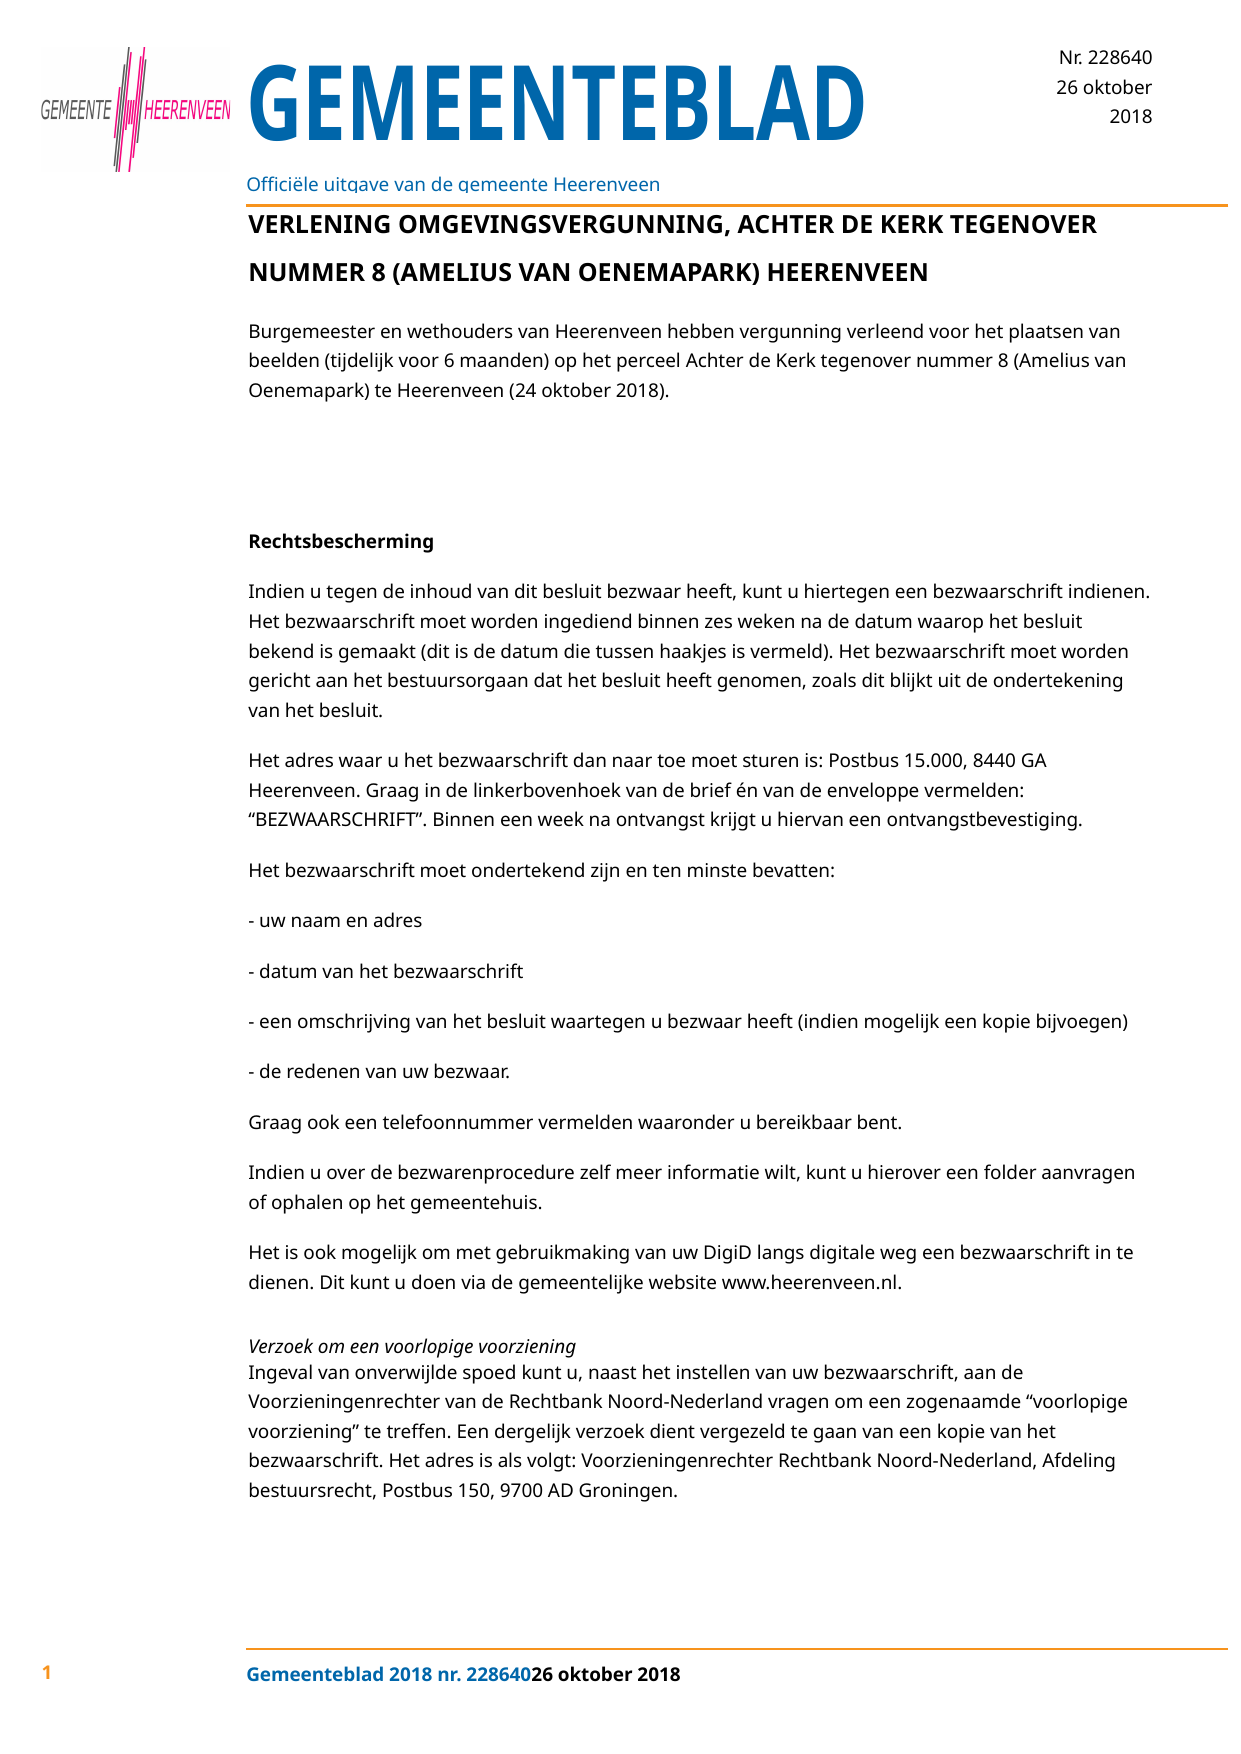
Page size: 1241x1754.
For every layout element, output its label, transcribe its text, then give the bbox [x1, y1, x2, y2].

text - uw naam en adres [248, 907, 1152, 933]
text Verzoek om een voorlopige voorziening [248, 1333, 1152, 1359]
text Indien u over de bezwarenprocedure zelf meer informatie wilt, kunt u hierover een folder aanvragen of ophalen op het gemeentehuis. [248, 1159, 1152, 1215]
picture [41, 47, 231, 172]
text Indien u tegen de inhoud van dit besluit bezwaar heeft, kunt u hiertegen een bezwaarschrift indienen. Het bezwaarschrift moet worden ingediend binnen zes weken na de datum waarop het besluit bekend is gemaakt (dit is de datum die tussen haakjes is vermeld). Het bezwaarschrift moet worden gericht aan het bestuursorgaan dat het besluit heeft genomen, zoals dit blijkt uit de ondertekening van het besluit. [248, 579, 1152, 723]
text Rechtsbescherming [248, 528, 1152, 554]
text Graag ook een telefoonnummer vermelden waaronder u bereikbaar bent. [248, 1109, 1152, 1135]
text Het bezwaarschrift moet ondertekend zijn en ten minste bevatten: [248, 857, 1152, 883]
text Burgemeester en wethouders van Heerenveen hebben vergunning verleend voor het plaatsen van beelden (tijdelijk voor 6 maanden) op het perceel Achter de Kerk tegenover nummer 8 (Amelius van Oenemapark) te Heerenveen (24 oktober 2018). [248, 318, 1152, 403]
text Het adres waar u het bezwaarschrift dan naar toe moet sturen is: Postbus 15.000, 8440 GA Heerenveen. Graag in de linkerbovenhoek van de brief én van de enveloppe vermelden: “BEZWAARSCHRIFT”. Binnen een week na ontvangst krijgt u hiervan een ontvangstbevestiging. [248, 747, 1152, 832]
text - de redenen van uw bezwaar. [248, 1059, 1152, 1084]
text - een omschrijving van het besluit waartegen u bezwaar heeft (indien mogelijk een kopie bijvoegen) [248, 1008, 1152, 1034]
text Ingeval van onverwijlde spoed kunt u, naast het instellen van uw bezwaarschrift, aan de Voorzieningenrechter van de Rechtbank Noord-Nederland vragen om een zogenaamde “voorlopige voorziening” te treffen. Een dergelijk verzoek dient vergezeld te gaan van een kopie van het bezwaarschrift. Het adres is als volgt: Voorzieningenrechter Rechtbank Noord-Nederland, Afdeling bestuursrecht, Postbus 150, 9700 AD Groningen. [248, 1359, 1152, 1503]
text Het is ook mogelijk om met gebruikmaking van uw DigiD langs digitale weg een bezwaarschrift in te dienen. Dit kunt u doen via de gemeentelijke website www.heerenveen.nl. [248, 1239, 1152, 1295]
text - datum van het bezwaarschrift [248, 958, 1152, 984]
text VERLENING OMGEVINGSVERGUNNING, ACHTER DE KERK TEGENOVER NUMMER 8 (AMELIUS VAN OENEMAPARK) HEERENVEEN [248, 207, 1152, 288]
